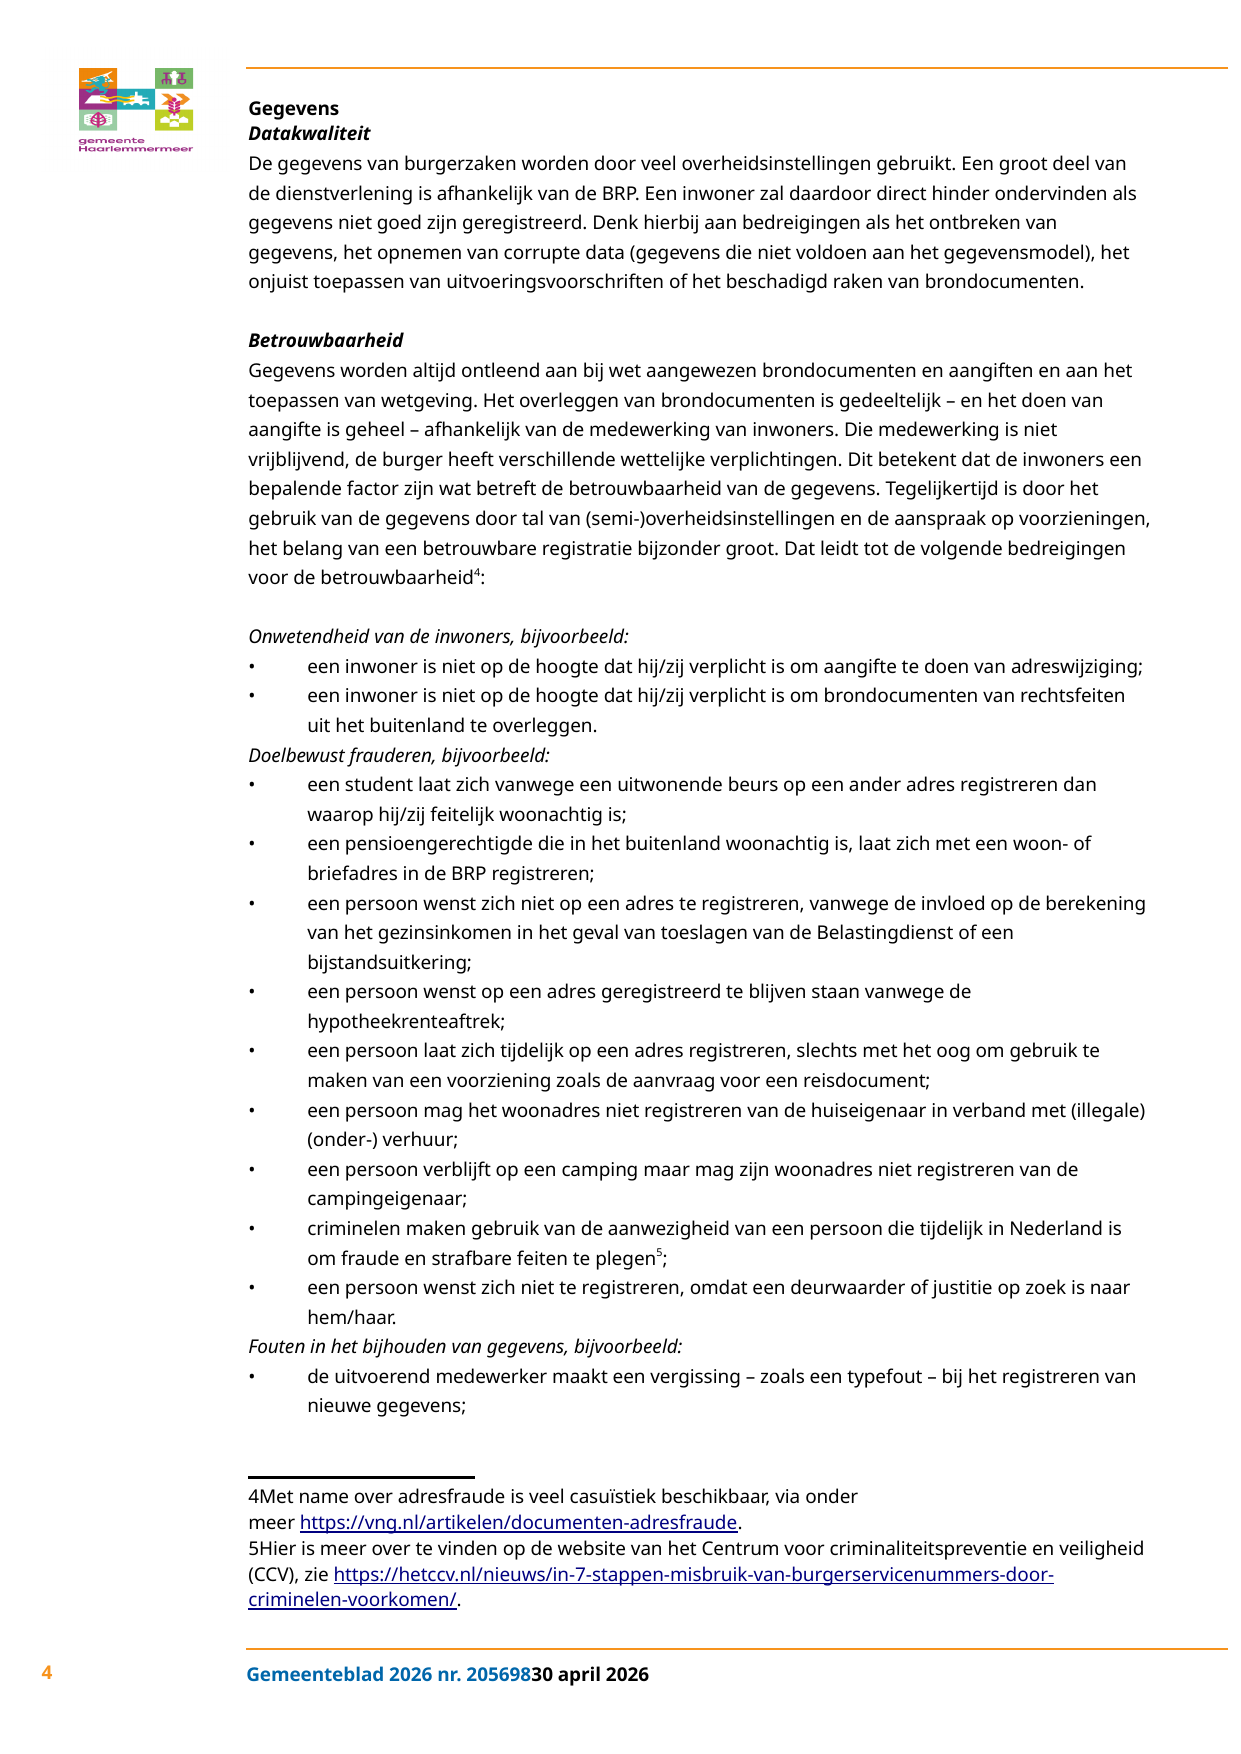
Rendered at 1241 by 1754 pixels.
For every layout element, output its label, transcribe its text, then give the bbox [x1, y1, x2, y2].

text Met name over adresfraude is veel casuïstiek beschikbaar, via onder meer https://vng.nl/artikelen/documenten-adresfraude. [248, 1483, 1152, 1535]
list een persoon wenst zich niet op een adres te registreren, vanwege de invloed op de berekening van het gezinsinkomen in het geval van toeslagen van de Belastingdienst of een bijstandsuitkering; [248, 890, 1152, 974]
list een persoon mag het woonadres niet registreren van de huiseigenaar in verband met (illegale) (onder-) verhuur; [248, 1097, 1152, 1152]
text De gegevens van burgerzaken worden door veel overheidsinstellingen gebruikt. Een groot deel van de dienstverlening is afhankelijk van de BRP. Een inwoner zal daardoor direct hinder ondervinden als gegevens niet goed zijn geregistreerd. Denk hierbij aan bedreigingen als het ontbreken van gegevens, het opnemen van corrupte data (gegevens die niet voldoen aan het gegevensmodel), het onjuist toepassen van uitvoeringsvoorschriften of het beschadigd raken van brondocumenten. [248, 150, 1152, 294]
list een persoon wenst zich niet te registreren, omdat een deurwaarder of justitie op zoek is naar hem/haar. [248, 1274, 1152, 1329]
list criminelen maken gebruik van de aanwezigheid van een persoon die tijdelijk in Nederland is om fraude en strafbare feiten te plegen; [248, 1215, 1152, 1270]
list een inwoner is niet op de hoogte dat hij/zij verplicht is om aangifte te doen van adreswijziging; [248, 653, 1152, 679]
list de uitvoerend medewerker maakt een vergissing – zoals een typefout – bij het registreren van nieuwe gegevens; [248, 1363, 1152, 1418]
list een persoon laat zich tijdelijk op een adres registreren, slechts met het oog om gebruik te maken van een voorziening zoals de aanvraag voor een reisdocument; [248, 1038, 1152, 1093]
text Doelbewust frauderen, bijvoorbeeld: [248, 742, 1152, 767]
text Gegevens [248, 95, 1152, 121]
list een student laat zich vanwege een uitwonende beurs op een ander adres registreren dan waarop hij/zij feitelijk woonachtig is; [248, 771, 1152, 827]
list Hier is meer over te vinden op de website van het Centrum voor criminaliteitspreventie en veiligheid (CCV), zie https://hetccv.nl/nieuws/in-7-stappen-misbruik-van-burgerservicenummers-door-criminelen-voorkomen/. [248, 1535, 1152, 1612]
text Fouten in het bijhouden van gegevens, bijvoorbeeld: [248, 1333, 1152, 1359]
list een persoon verblijft op een camping maar mag zijn woonadres niet registreren van de campingeigenaar; [248, 1156, 1152, 1211]
list een inwoner is niet op de hoogte dat hij/zij verplicht is om brondocumenten van rechtsfeiten uit het buitenland te overleggen. [248, 683, 1152, 738]
text Betrouwbaarheid [248, 328, 1152, 353]
list een pensioengerechtigde die in het buitenland woonachtig is, laat zich met een woon- of briefadres in de BRP registreren; [248, 831, 1152, 886]
text Datakwaliteit [248, 121, 1152, 146]
picture [41, 47, 231, 172]
text Gegevens worden altijd ontleend aan bij wet aangewezen brondocumenten en aangiften en aan het toepassen van wetgeving. Het overleggen van brondocumenten is gedeeltelijk – en het doen van aangifte is geheel – afhankelijk van de medewerking van inwoners. Die medewerking is niet vrijblijvend, de burger heeft verschillende wettelijke verplichtingen. Dit betekent dat de inwoners een bepalende factor zijn wat betreft de betrouwbaarheid van de gegevens. Tegelijkertijd is door het gebruik van de gegevens door tal van (semi-)overheidsinstellingen en de aanspraak op voorzieningen, het belang van een betrouwbare registratie bijzonder groot. Dat leidt tot de volgende bedreigingen voor de betrouwbaarheid: [248, 357, 1152, 590]
list een persoon wenst op een adres geregistreerd te blijven staan vanwege de hypotheekrenteaftrek; [248, 978, 1152, 1034]
text Onwetendheid van de inwoners, bijvoorbeeld: [248, 623, 1152, 649]
